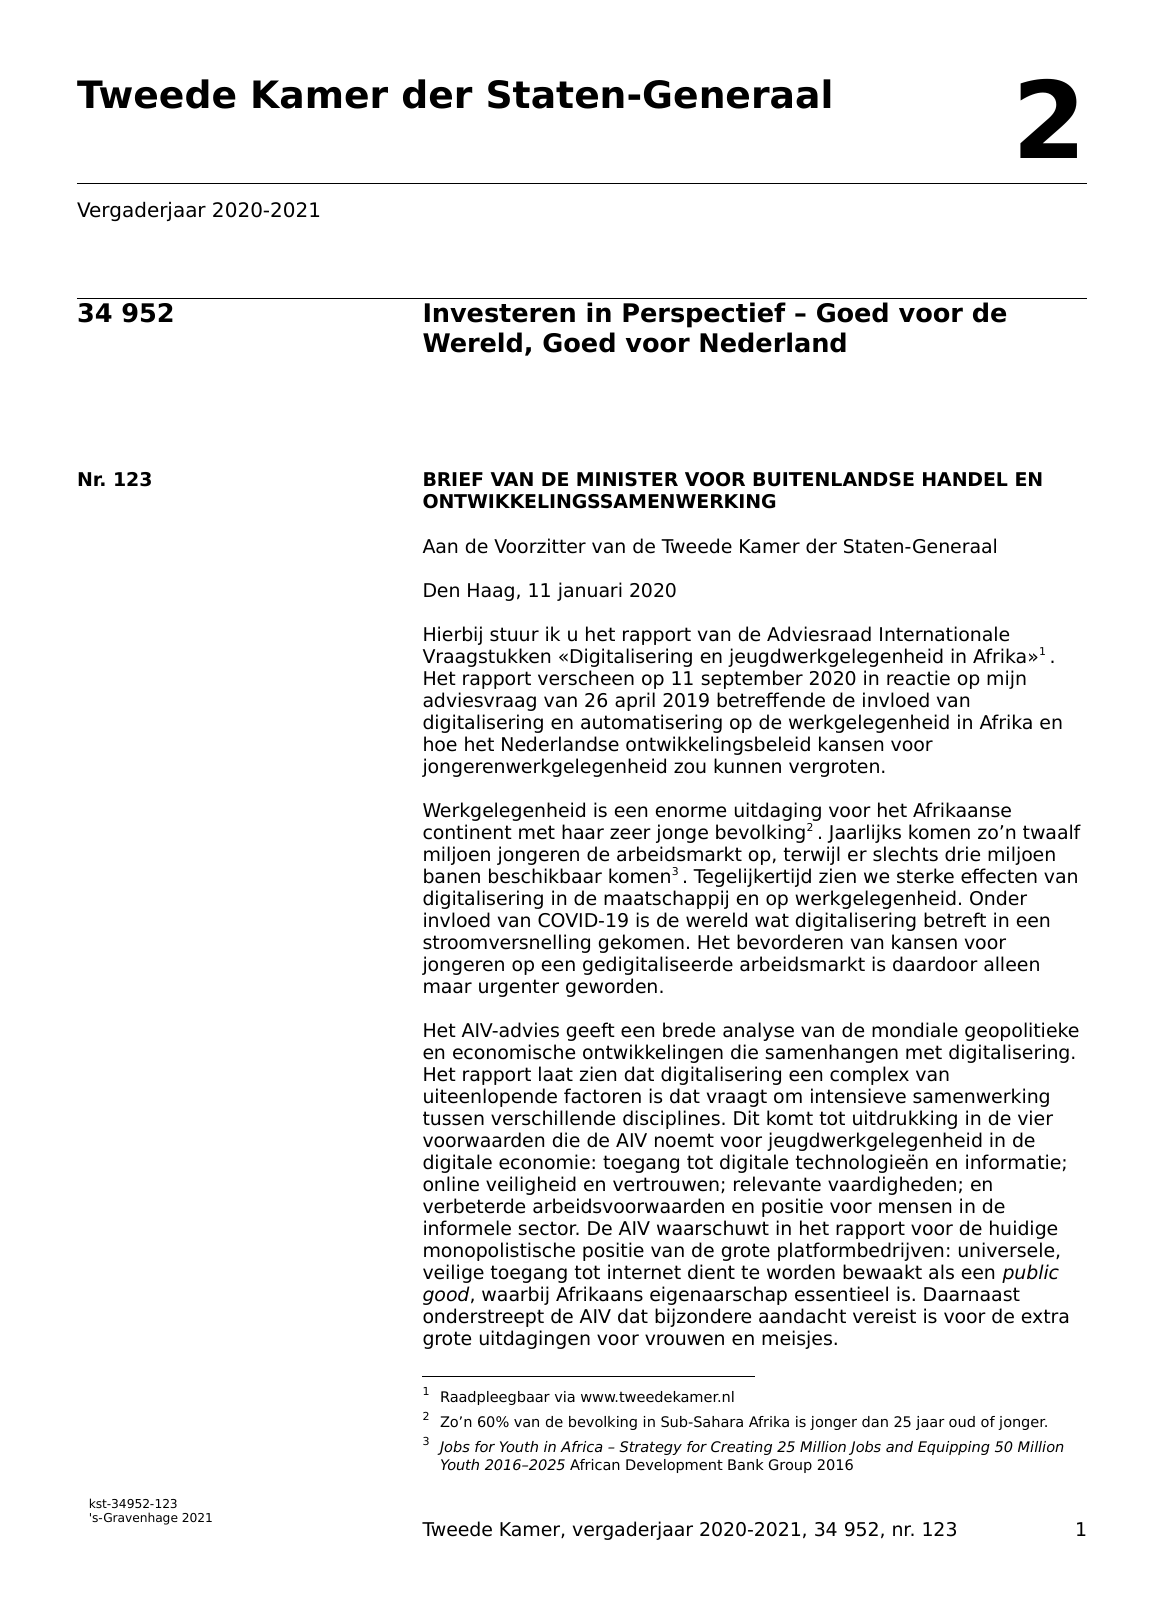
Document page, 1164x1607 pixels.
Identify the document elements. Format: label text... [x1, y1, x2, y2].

text Jobs for Youth in Africa – Strategy for Creating 25 Million Jobs and Equipping 50 Million Youth 2016–2025 African Development Bank Group 2016 [422, 1435, 1087, 1474]
text 's-Gravenhage 2021 [88, 1511, 323, 1525]
subtitle 34 952 Investeren in Perspectief – Goed voor de Wereld, Goed voor Nederland [77, 299, 1087, 358]
text Werkgelegenheid is een enorme uitdaging voor het Afrikaanse continent met haar zeer jonge bevolking. Jaarlijks komen zo’n twaalf miljoen jongeren de arbeidsmarkt op, terwijl er slechts drie miljoen banen beschikbaar komen. Tegelijkertijd zien we sterke effecten van digitalisering in de maatschappij en op werkgelegenheid. Onder invloed van COVID-19 is de wereld wat digitalisering betreft in een stroomversnelling gekomen. Het bevorderen van kansen voor jongeren op een gedigitaliseerde arbeidsmarkt is daardoor alleen maar urgenter geworden. [422, 800, 1087, 998]
text Hierbij stuur ik u het rapport van de Adviesraad Internationale Vraagstukken «Digitalisering en jeugdwerkgelegenheid in Afrika». Het rapport verscheen op 11 september 2020 in reactie op mijn adviesvraag van 26 april 2019 betreffende de invloed van digitalisering en automatisering op de werkgelegenheid in Afrika en hoe het Nederlandse ontwikkelingsbeleid kansen voor jongerenwerkgelegenheid zou kunnen vergroten. [422, 624, 1087, 778]
text Het AIV-advies geeft een brede analyse van de mondiale geopolitieke en economische ontwikkelingen die samenhangen met digitalisering. Het rapport laat zien dat digitalisering een complex van uiteenlopende factoren is dat vraagt om intensieve samenwerking tussen verschillende disciplines. Dit komt tot uitdrukking in de vier voorwaarden die de AIV noemt voor jeugdwerkgelegenheid in de digitale economie: toegang tot digitale technologieën en informatie; online veiligheid en vertrouwen; relevante vaardigheden; en verbeterde arbeidsvoorwaarden en positie voor mensen in de informele sector. De AIV waarschuwt in het rapport voor de huidige monopolistische positie van de grote platformbedrijven: universele, veilige toegang tot internet dient te worden bewaakt als een public good, waarbij Afrikaans eigenaarschap essentieel is. Daarnaast onderstreept de AIV dat bijzondere aandacht vereist is voor de extra grote uitdagingen voor vrouwen en meisjes. [422, 1020, 1087, 1349]
table_header Tweede Kamer der Staten-Generaal [77, 59, 886, 183]
subtitle Nr. 123 BRIEF VAN DE MINISTER VOOR BUITENLANDSE HANDEL EN ONTWIKKELINGSSAMENWERKING [77, 469, 1087, 513]
text Aan de Voorzitter van de Tweede Kamer der Staten-Generaal [422, 536, 1087, 557]
text Raadpleegbaar via www.tweedekamer.nl [422, 1385, 1087, 1407]
text Zo’n 60% van de bevolking in Sub-Sahara Afrika is jonger dan 25 jaar oud of jonger. [422, 1410, 1087, 1432]
text kst-34952-123 [88, 1497, 323, 1511]
table_header 2 [886, 59, 1087, 183]
table_cell Vergaderjaar 2020-2021 [77, 184, 1087, 298]
text Den Haag, 11 januari 2020 [422, 580, 1087, 602]
